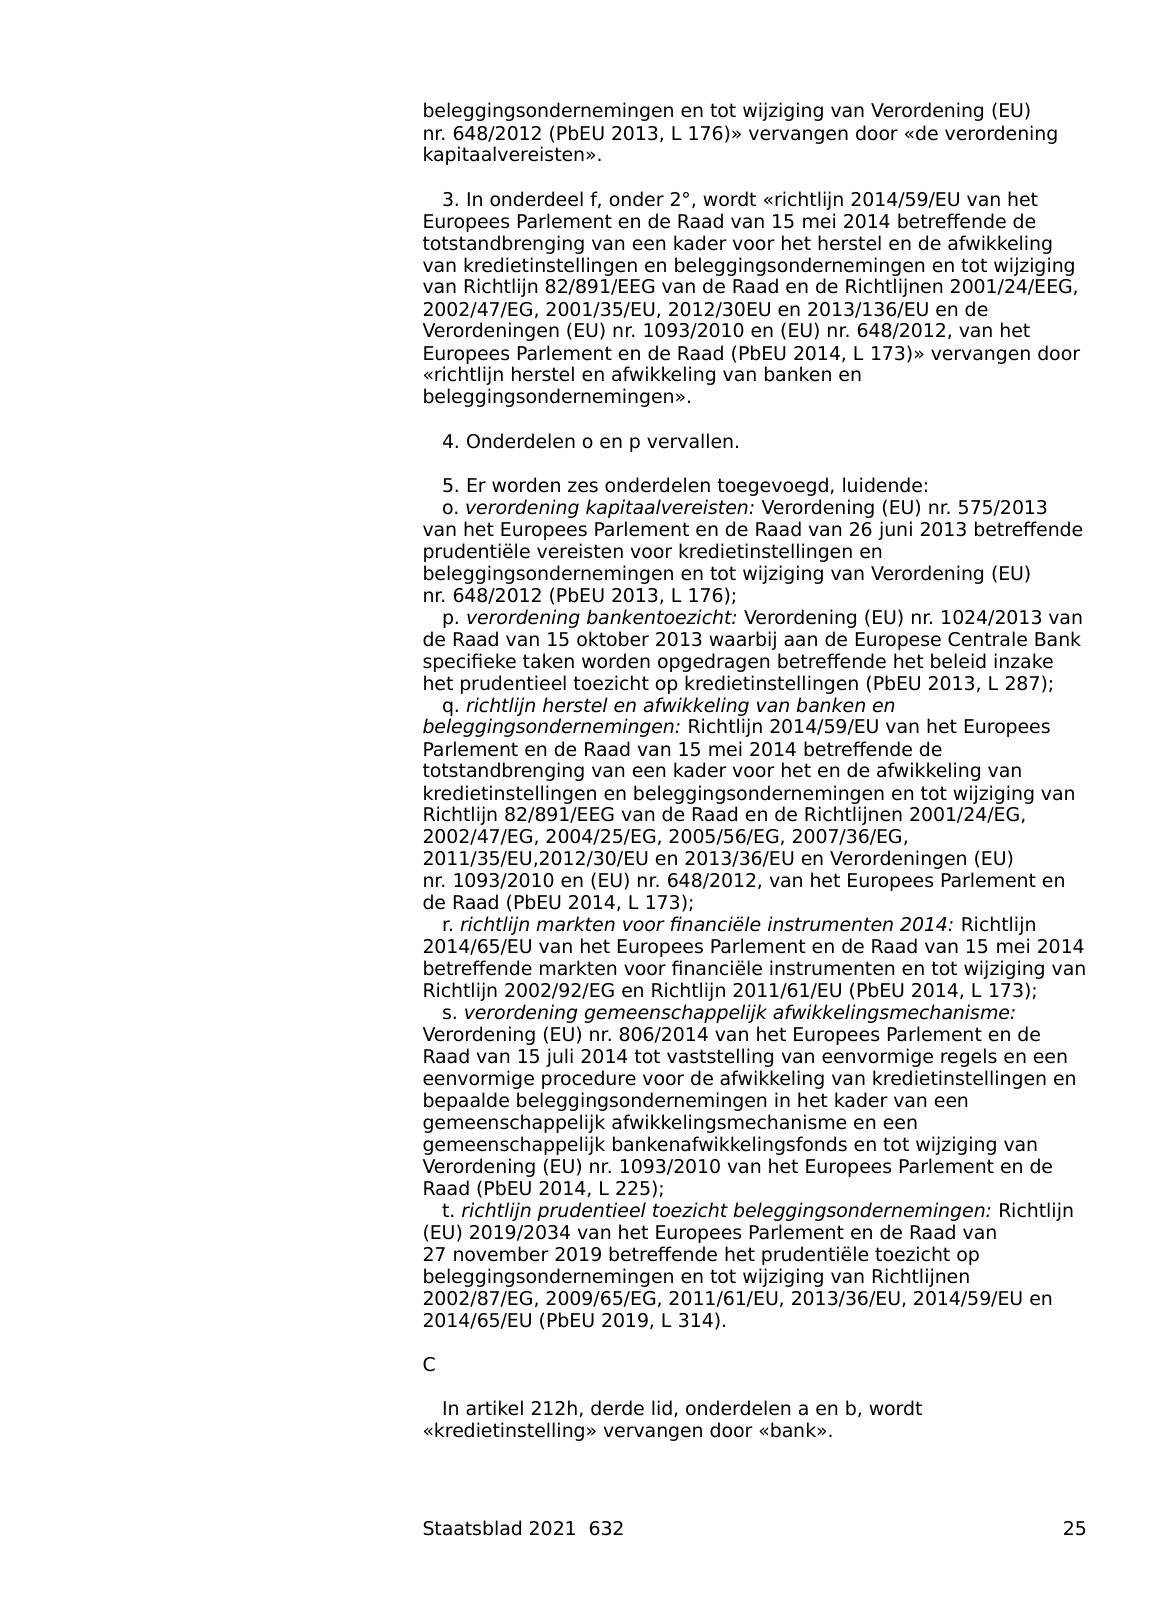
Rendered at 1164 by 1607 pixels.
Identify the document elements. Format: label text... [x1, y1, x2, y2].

text beleggingsondernemingen en tot wijziging van Verordening (EU) nr. 648/2012 (PbEU 2013, L 176)» vervangen door «de verordening kapitaalvereisten». [422, 100, 1087, 166]
text q. richtlijn herstel en afwikkeling van banken en beleggingsondernemingen: Richtlijn 2014/59/EU van het Europees Parlement en de Raad van 15 mei 2014 betreffende de totstandbrenging van een kader voor het en de afwikkeling van kredietinstellingen en beleggingsondernemingen en tot wijziging van Richtlijn 82/891/EEG van de Raad en de Richtlijnen 2001/24/EG, 2002/47/EG, 2004/25/EG, 2005/56/EG, 2007/36/EG, 2011/35/EU,2012/30/EU en 2013/36/EU en Verordeningen (EU) nr. 1093/2010 en (EU) nr. 648/2012, van het Europees Parlement en de Raad (PbEU 2014, L 173); [422, 694, 1087, 914]
text 3. In onderdeel f, onder 2°, wordt «richtlijn 2014/59/EU van het Europees Parlement en de Raad van 15 mei 2014 betreffende de totstandbrenging van een kader voor het herstel en de afwikkeling van kredietinstellingen en beleggingsondernemingen en tot wijziging van Richtlijn 82/891/EEG van de Raad en de Richtlijnen 2001/24/EEG, 2002/47/EG, 2001/35/EU, 2012/30EU en 2013/136/EU en de Verordeningen (EU) nr. 1093/2010 en (EU) nr. 648/2012, van het Europees Parlement en de Raad (PbEU 2014, L 173)» vervangen door «richtlijn herstel en afwikkeling van banken en beleggingsondernemingen». [422, 188, 1087, 408]
text 4. Onderdelen o en p vervallen. [422, 431, 1087, 452]
text 5. Er worden zes onderdelen toegevoegd, luidende: [422, 475, 1087, 497]
text s. verordening gemeenschappelijk afwikkelingsmechanisme: Verordening (EU) nr. 806/2014 van het Europees Parlement en de Raad van 15 juli 2014 tot vaststelling van eenvormige regels en een eenvormige procedure voor de afwikkeling van kredietinstellingen en bepaalde beleggingsondernemingen in het kader van een gemeenschappelijk afwikkelingsmechanisme en een gemeenschappelijk bankenafwikkelingsfonds en tot wijziging van Verordening (EU) nr. 1093/2010 van het Europees Parlement en de Raad (PbEU 2014, L 225); [422, 1002, 1087, 1200]
text o. verordening kapitaalvereisten: Verordening (EU) nr. 575/2013 van het Europees Parlement en de Raad van 26 juni 2013 betreffende prudentiële vereisten voor kredietinstellingen en beleggingsondernemingen en tot wijziging van Verordening (EU) nr. 648/2012 (PbEU 2013, L 176); [422, 497, 1087, 607]
text C [422, 1354, 1087, 1376]
text r. richtlijn markten voor financiële instrumenten 2014: Richtlijn 2014/65/EU van het Europees Parlement en de Raad van 15 mei 2014 betreffende markten voor financiële instrumenten en tot wijziging van Richtlijn 2002/92/EG en Richtlijn 2011/61/EU (PbEU 2014, L 173); [422, 914, 1087, 1002]
text p. verordening bankentoezicht: Verordening (EU) nr. 1024/2013 van de Raad van 15 oktober 2013 waarbij aan de Europese Centrale Bank specifieke taken worden opgedragen betreffende het beleid inzake het prudentieel toezicht op kredietinstellingen (PbEU 2013, L 287); [422, 607, 1087, 694]
text In artikel 212h, derde lid, onderdelen a en b, wordt «kredietinstelling» vervangen door «bank». [422, 1398, 1087, 1442]
text t. richtlijn prudentieel toezicht beleggingsondernemingen: Richtlijn (EU) 2019/2034 van het Europees Parlement en de Raad van 27 november 2019 betreffende het prudentiële toezicht op beleggingsondernemingen en tot wijziging van Richtlijnen 2002/87/EG, 2009/65/EG, 2011/61/EU, 2013/36/EU, 2014/59/EU en 2014/65/EU (PbEU 2019, L 314). [422, 1200, 1087, 1332]
